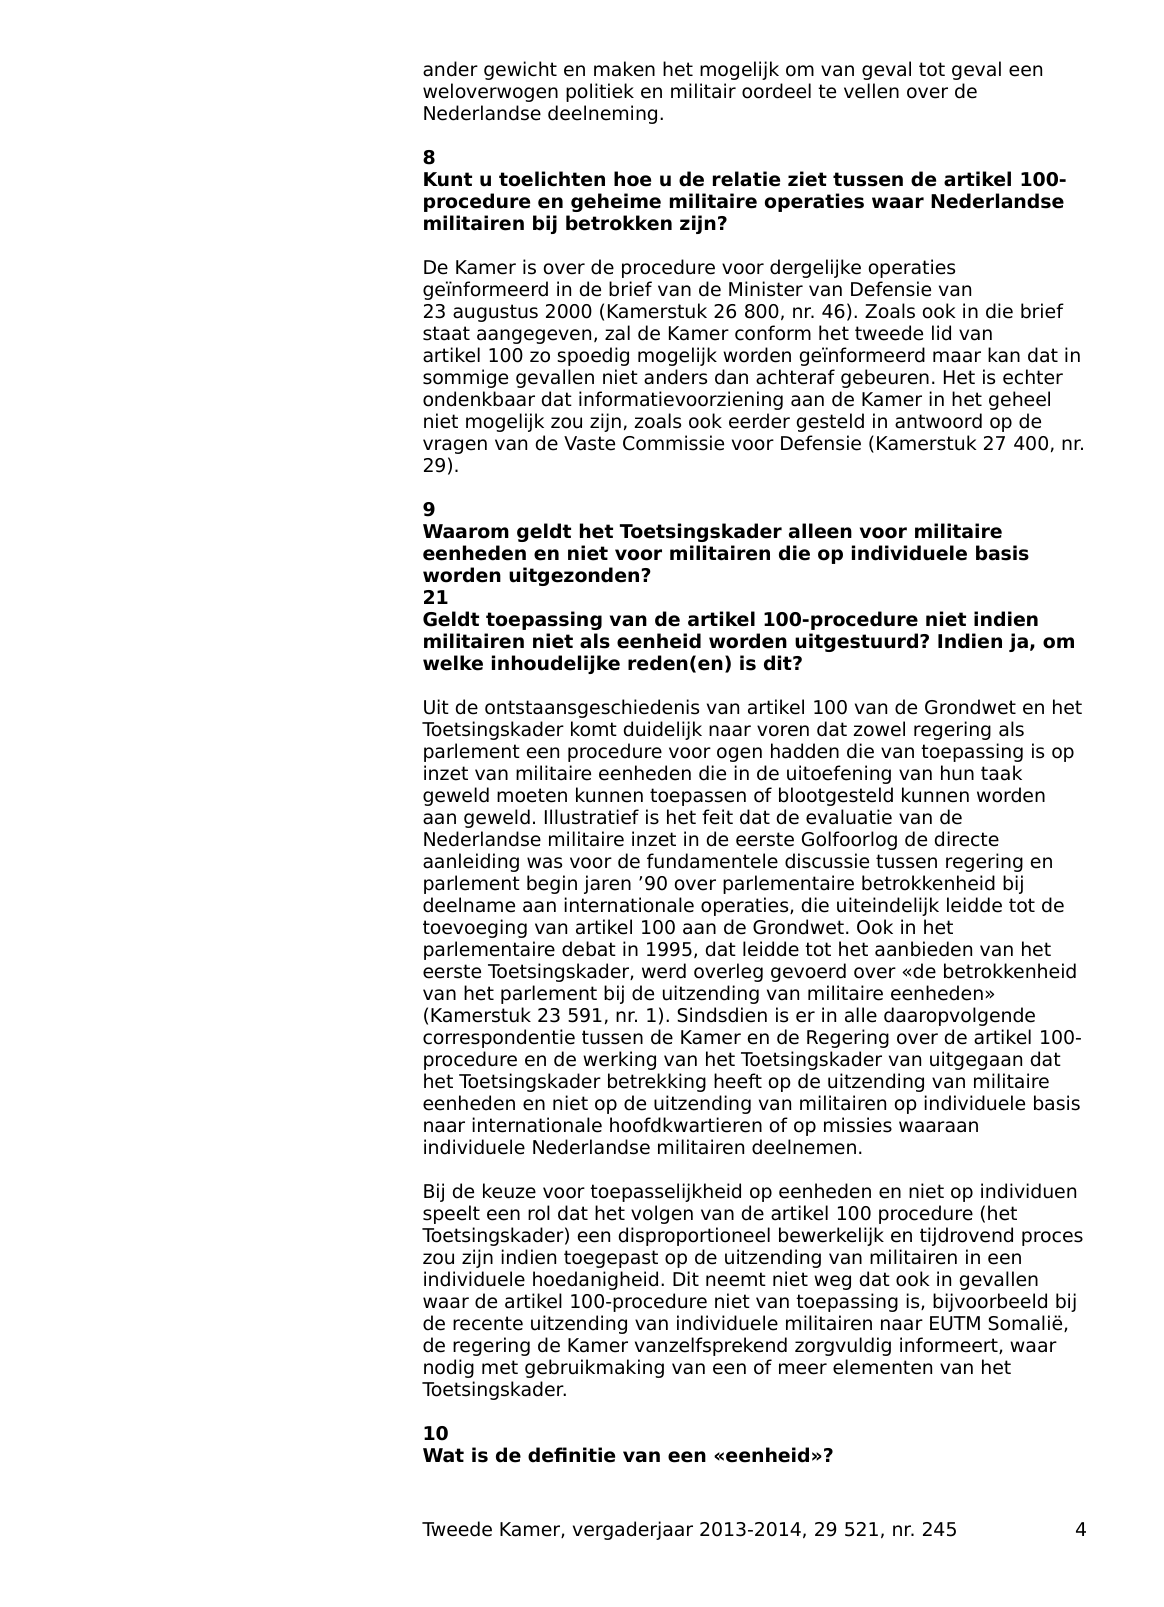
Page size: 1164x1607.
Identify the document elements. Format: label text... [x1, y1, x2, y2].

text ander gewicht en maken het mogelijk om van geval tot geval een weloverwogen politiek en militair oordeel te vellen over de Nederlandse deelneming. [422, 59, 1087, 125]
text 8 [422, 147, 1087, 169]
text Waarom geldt het Toetsingskader alleen voor militaire eenheden en niet voor militairen die op individuele basis worden uitgezonden? [422, 521, 1087, 587]
text Bij de keuze voor toepasselijkheid op eenheden en niet op individuen speelt een rol dat het volgen van de artikel 100 procedure (het Toetsingskader) een disproportioneel bewerkelijk en tijdrovend proces zou zijn indien toegepast op de uitzending van militairen in een individuele hoedanigheid. Dit neemt niet weg dat ook in gevallen waar de artikel 100-procedure niet van toepassing is, bijvoorbeeld bij de recente uitzending van individuele militairen naar EUTM Somalië, de regering de Kamer vanzelfsprekend zorgvuldig informeert, waar nodig met gebruikmaking van een of meer elementen van het Toetsingskader. [422, 1181, 1087, 1401]
text 21 [422, 587, 1087, 609]
text Uit de ontstaansgeschiedenis van artikel 100 van de Grondwet en het Toetsingskader komt duidelijk naar voren dat zowel regering als parlement een procedure voor ogen hadden die van toepassing is op inzet van militaire eenheden die in de uitoefening van hun taak geweld moeten kunnen toepassen of blootgesteld kunnen worden aan geweld. Illustratief is het feit dat de evaluatie van de Nederlandse militaire inzet in de eerste Golfoorlog de directe aanleiding was voor de fundamentele discussie tussen regering en parlement begin jaren ’90 over parlementaire betrokkenheid bij deelname aan internationale operaties, die uiteindelijk leidde tot de toevoeging van artikel 100 aan de Grondwet. Ook in het parlementaire debat in 1995, dat leidde tot het aanbieden van het eerste Toetsingskader, werd overleg gevoerd over «de betrokkenheid van het parlement bij de uitzending van militaire eenheden» (Kamerstuk 23 591, nr. 1). Sindsdien is er in alle daaropvolgende correspondentie tussen de Kamer en de Regering over de artikel 100-procedure en de werking van het Toetsingskader van uitgegaan dat het Toetsingskader betrekking heeft op de uitzending van militaire eenheden en niet op de uitzending van militairen op individuele basis naar internationale hoofdkwartieren of op missies waaraan individuele Nederlandse militairen deelnemen. [422, 697, 1087, 1159]
text 9 [422, 499, 1087, 521]
text Geldt toepassing van de artikel 100-procedure niet indien militairen niet als eenheid worden uitgestuurd? Indien ja, om welke inhoudelijke reden(en) is dit? [422, 609, 1087, 675]
text Kunt u toelichten hoe u de relatie ziet tussen de artikel 100-procedure en geheime militaire operaties waar Nederlandse militairen bij betrokken zijn? [422, 169, 1087, 235]
text De Kamer is over de procedure voor dergelijke operaties geïnformeerd in de brief van de Minister van Defensie van 23 augustus 2000 (Kamerstuk 26 800, nr. 46). Zoals ook in die brief staat aangegeven, zal de Kamer conform het tweede lid van artikel 100 zo spoedig mogelijk worden geïnformeerd maar kan dat in sommige gevallen niet anders dan achteraf gebeuren. Het is echter ondenkbaar dat informatievoorziening aan de Kamer in het geheel niet mogelijk zou zijn, zoals ook eerder gesteld in antwoord op de vragen van de Vaste Commissie voor Defensie (Kamerstuk 27 400, nr. 29). [422, 257, 1087, 477]
text 10 [422, 1423, 1087, 1445]
text Wat is de definitie van een «eenheid»? [422, 1445, 1087, 1467]
